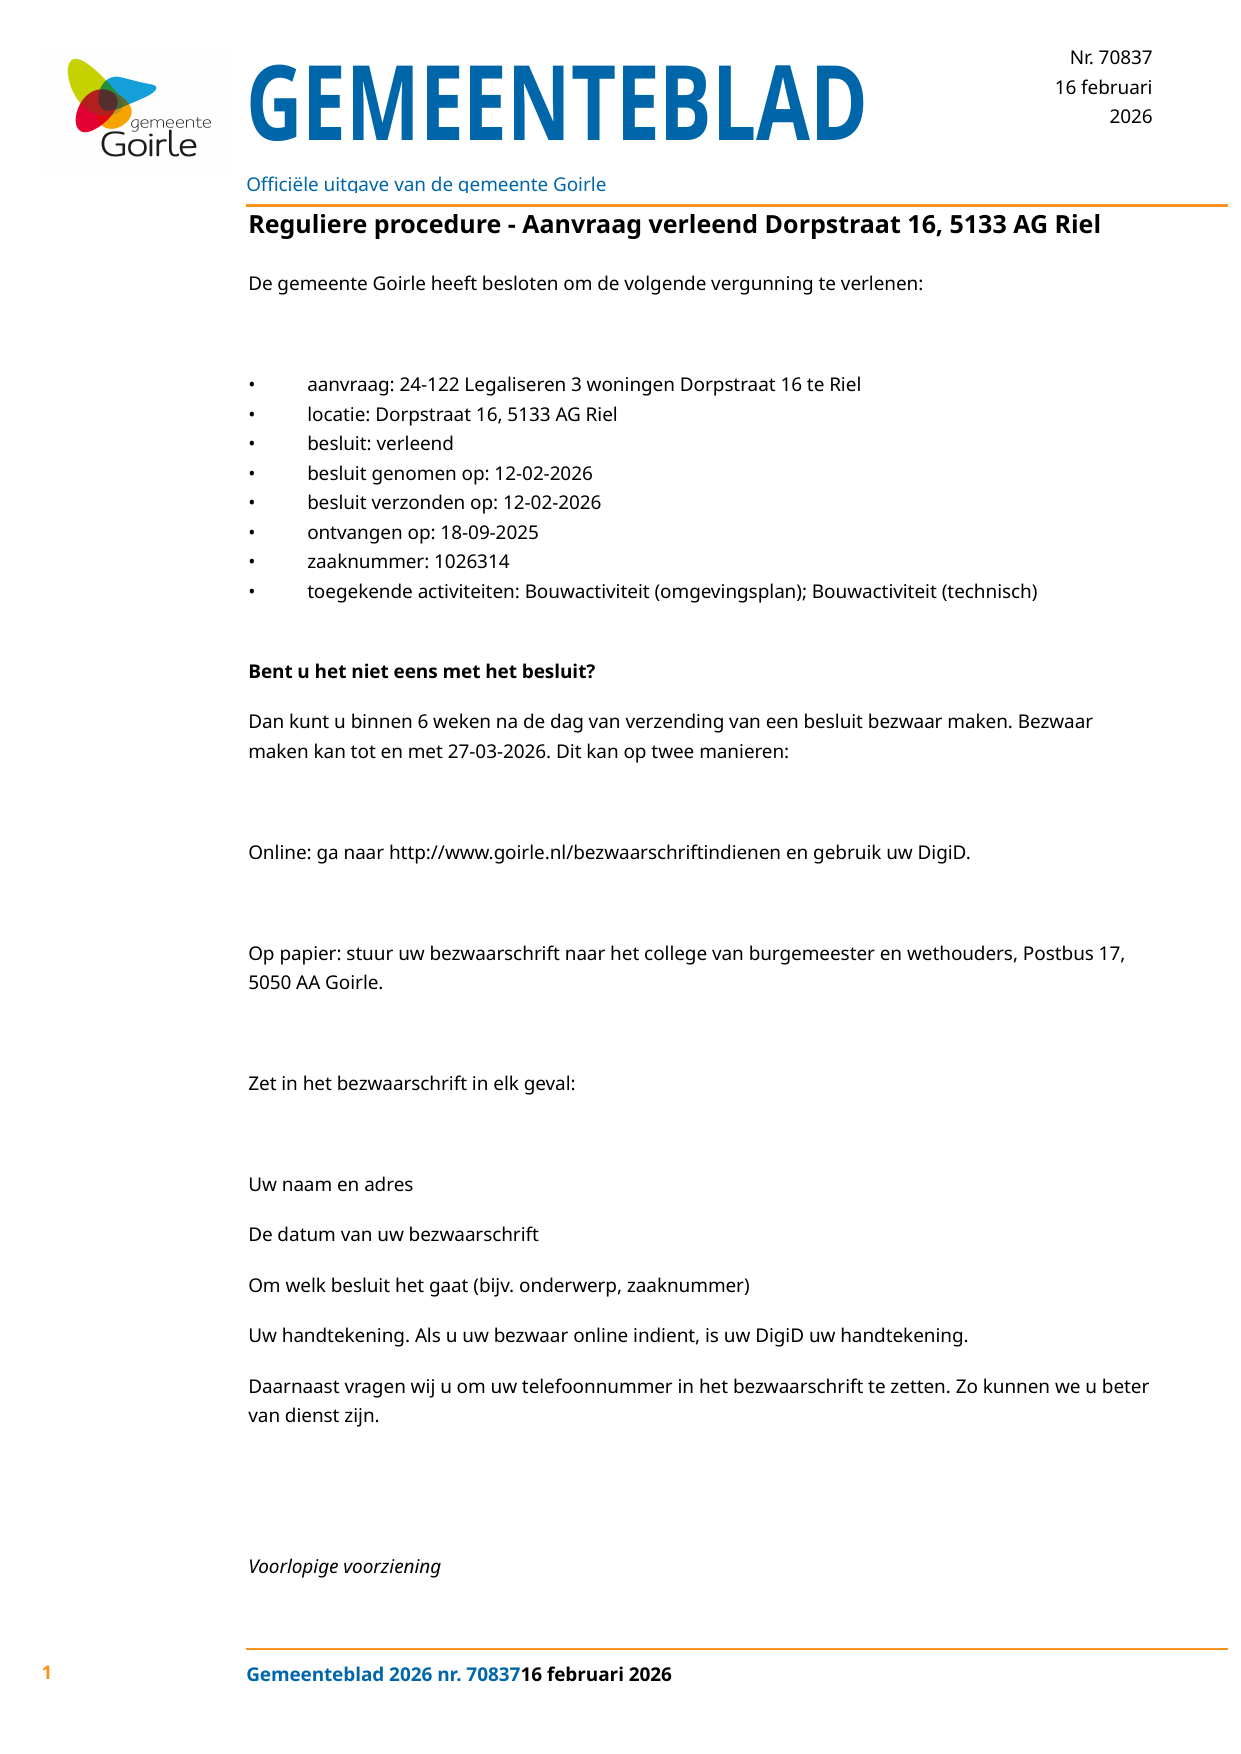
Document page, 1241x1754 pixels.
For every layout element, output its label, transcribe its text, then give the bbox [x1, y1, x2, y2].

text Reguliere procedure - Aanvraag verleend Dorpstraat 16, 5133 AG Riel [248, 207, 1152, 241]
list aanvraag: 24-122 Legaliseren 3 woningen Dorpstraat 16 te Riel [248, 371, 1152, 397]
text Op papier: stuur uw bezwaarschrift naar het college van burgemeester en wethouders, Postbus 17, 5050 AA Goirle. [248, 940, 1152, 995]
text Voorlopige voorziening [248, 1554, 1152, 1579]
text Bent u het niet eens met het besluit? [248, 658, 1152, 684]
list toegekende activiteiten: Bouwactiviteit (omgevingsplan); Bouwactiviteit (technisch) [248, 578, 1152, 604]
list locatie: Dorpstraat 16, 5133 AG Riel [248, 401, 1152, 426]
list ontvangen op: 18-09-2025 [248, 519, 1152, 545]
text Dan kunt u binnen 6 weken na de dag van verzending van een besluit bezwaar maken. Bezwaar maken kan tot en met 27-03-2026. Dit kan op twee manieren: [248, 709, 1152, 764]
text Uw handtekening. Als u uw bezwaar online indient, is uw DigiD uw handtekening. [248, 1322, 1152, 1348]
list besluit genomen op: 12-02-2026 [248, 460, 1152, 486]
list besluit verzonden op: 12-02-2026 [248, 489, 1152, 515]
picture [41, 47, 231, 172]
list zaaknummer: 1026314 [248, 549, 1152, 574]
text Zet in het bezwaarschrift in elk geval: [248, 1070, 1152, 1096]
text Online: ga naar http://www.goirle.nl/bezwaarschriftindienen en gebruik uw DigiD. [248, 839, 1152, 865]
text De gemeente Goirle heeft besloten om de volgende vergunning te verlenen: [248, 270, 1152, 296]
text De datum van uw bezwaarschrift [248, 1222, 1152, 1247]
text Uw naam en adres [248, 1171, 1152, 1197]
list besluit: verleend [248, 430, 1152, 456]
text Om welk besluit het gaat (bijv. onderwerp, zaaknummer) [248, 1272, 1152, 1298]
text Daarnaast vragen wij u om uw telefoonnummer in het bezwaarschrift te zetten. Zo kunnen we u beter van dienst zijn. [248, 1373, 1152, 1428]
